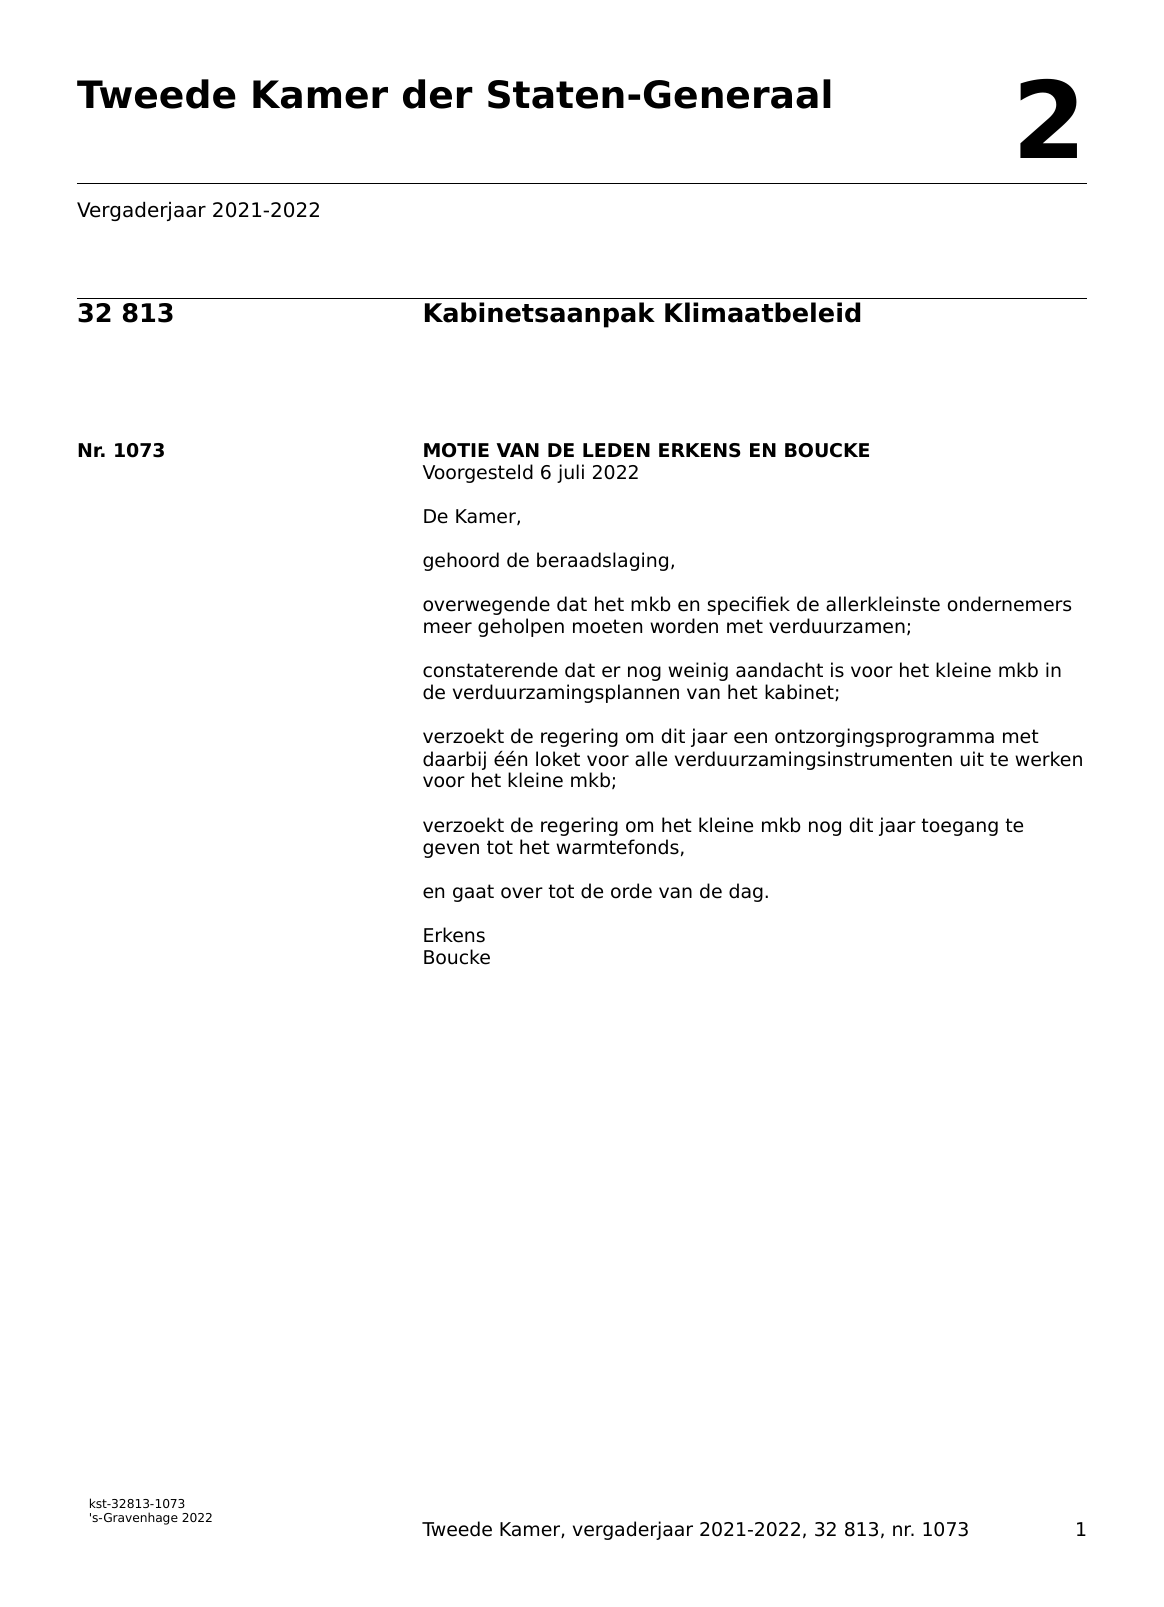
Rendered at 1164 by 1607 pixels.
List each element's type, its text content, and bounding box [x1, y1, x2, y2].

table_header 2 [886, 59, 1087, 183]
text kst-32813-1073 [88, 1497, 323, 1511]
subtitle Nr. 1073 MOTIE VAN DE LEDEN ERKENS EN BOUCKE [77, 440, 1087, 462]
table_header Tweede Kamer der Staten-Generaal [77, 59, 886, 183]
text verzoekt de regering om dit jaar een ontzorgingsprogramma met daarbij één loket voor alle verduurzamingsinstrumenten uit te werken voor het kleine mkb; [422, 726, 1087, 792]
text gehoord de beraadslaging, [422, 550, 1087, 572]
text Voorgesteld 6 juli 2022 [422, 462, 1087, 484]
text verzoekt de regering om het kleine mkb nog dit jaar toegang te geven tot het warmtefonds, [422, 814, 1087, 858]
text constaterende dat er nog weinig aandacht is voor het kleine mkb in de verduurzamingsplannen van het kabinet; [422, 660, 1087, 704]
table_cell Vergaderjaar 2021-2022 [77, 184, 1087, 298]
subtitle 32 813 Kabinetsaanpak Klimaatbeleid [77, 299, 1087, 329]
text overwegende dat het mkb en specifiek de allerkleinste ondernemers meer geholpen moeten worden met verduurzamen; [422, 594, 1087, 638]
text Boucke [422, 947, 1087, 969]
text 's-Gravenhage 2022 [88, 1511, 323, 1525]
text De Kamer, [422, 506, 1087, 528]
text en gaat over tot de orde van de dag. [422, 881, 1087, 903]
text Erkens [422, 925, 1087, 947]
